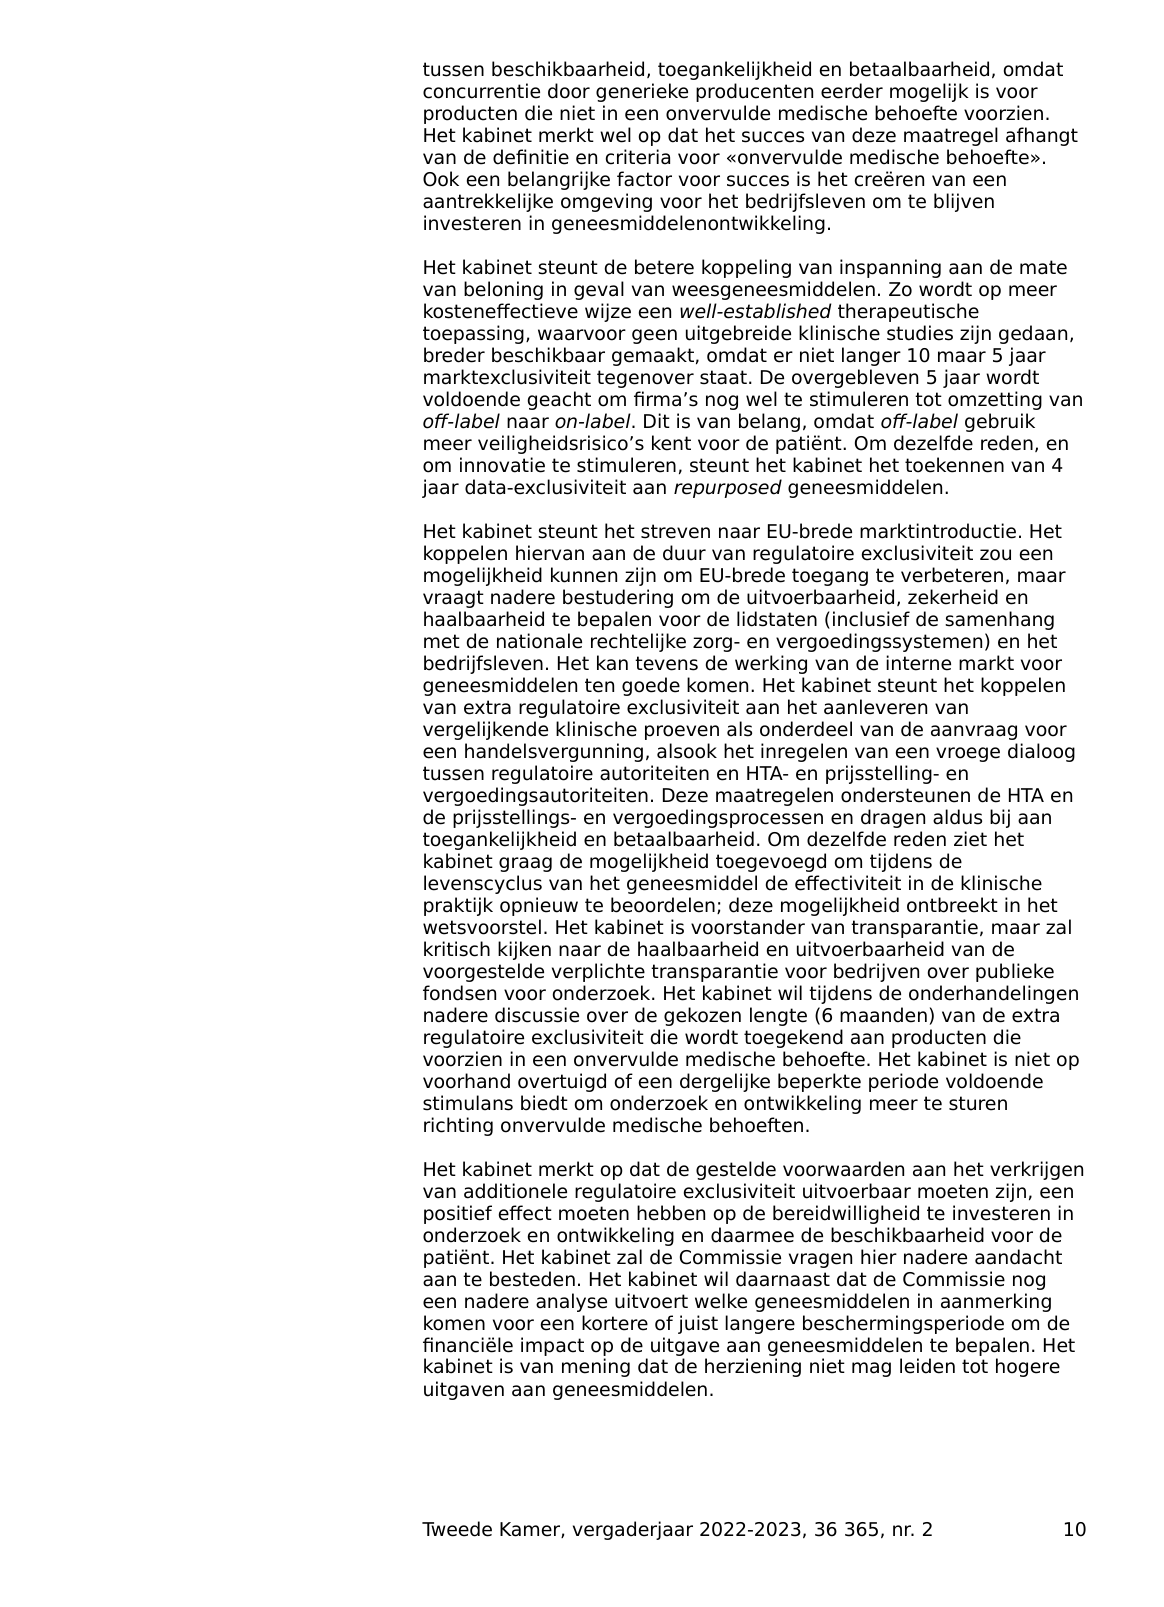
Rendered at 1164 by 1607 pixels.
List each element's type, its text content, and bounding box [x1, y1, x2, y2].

text Het kabinet merkt op dat de gestelde voorwaarden aan het verkrijgen van additionele regulatoire exclusiviteit uitvoerbaar moeten zijn, een positief effect moeten hebben op de bereidwilligheid te investeren in onderzoek en ontwikkeling en daarmee de beschikbaarheid voor de patiënt. Het kabinet zal de Commissie vragen hier nadere aandacht aan te besteden. Het kabinet wil daarnaast dat de Commissie nog een nadere analyse uitvoert welke geneesmiddelen in aanmerking komen voor een kortere of juist langere beschermingsperiode om de financiële impact op de uitgave aan geneesmiddelen te bepalen. Het kabinet is van mening dat de herziening niet mag leiden tot hogere uitgaven aan geneesmiddelen. [422, 1159, 1087, 1400]
text Het kabinet steunt het streven naar EU-brede marktintroductie. Het koppelen hiervan aan de duur van regulatoire exclusiviteit zou een mogelijkheid kunnen zijn om EU-brede toegang te verbeteren, maar vraagt nadere bestudering om de uitvoerbaarheid, zekerheid en haalbaarheid te bepalen voor de lidstaten (inclusief de samenhang met de nationale rechtelijke zorg- en vergoedingssystemen) en het bedrijfsleven. Het kan tevens de werking van de interne markt voor geneesmiddelen ten goede komen. Het kabinet steunt het koppelen van extra regulatoire exclusiviteit aan het aanleveren van vergelijkende klinische proeven als onderdeel van de aanvraag voor een handelsvergunning, alsook het inregelen van een vroege dialoog tussen regulatoire autoriteiten en HTA- en prijsstelling- en vergoedingsautoriteiten. Deze maatregelen ondersteunen de HTA en de prijsstellings- en vergoedingsprocessen en dragen aldus bij aan toegankelijkheid en betaalbaarheid. Om dezelfde reden ziet het kabinet graag de mogelijkheid toegevoegd om tijdens de levenscyclus van het geneesmiddel de effectiviteit in de klinische praktijk opnieuw te beoordelen; deze mogelijkheid ontbreekt in het wetsvoorstel. Het kabinet is voorstander van transparantie, maar zal kritisch kijken naar de haalbaarheid en uitvoerbaarheid van de voorgestelde verplichte transparantie voor bedrijven over publieke fondsen voor onderzoek. Het kabinet wil tijdens de onderhandelingen nadere discussie over de gekozen lengte (6 maanden) van de extra regulatoire exclusiviteit die wordt toegekend aan producten die voorzien in een onvervulde medische behoefte. Het kabinet is niet op voorhand overtuigd of een dergelijke beperkte periode voldoende stimulans biedt om onderzoek en ontwikkeling meer te sturen richting onvervulde medische behoeften. [422, 521, 1087, 1136]
text tussen beschikbaarheid, toegankelijkheid en betaalbaarheid, omdat concurrentie door generieke producenten eerder mogelijk is voor producten die niet in een onvervulde medische behoefte voorzien. Het kabinet merkt wel op dat het succes van deze maatregel afhangt van de definitie en criteria voor «onvervulde medische behoefte». Ook een belangrijke factor voor succes is het creëren van een aantrekkelijke omgeving voor het bedrijfsleven om te blijven investeren in geneesmiddelenontwikkeling. [422, 59, 1087, 235]
text Het kabinet steunt de betere koppeling van inspanning aan de mate van beloning in geval van weesgeneesmiddelen. Zo wordt op meer kosteneffectieve wijze een well-established therapeutische toepassing, waarvoor geen uitgebreide klinische studies zijn gedaan, breder beschikbaar gemaakt, omdat er niet langer 10 maar 5 jaar marktexclusiviteit tegenover staat. De overgebleven 5 jaar wordt voldoende geacht om firma’s nog wel te stimuleren tot omzetting van off-label naar on-label. Dit is van belang, omdat off-label gebruik meer veiligheidsrisico’s kent voor de patiënt. Om dezelfde reden, en om innovatie te stimuleren, steunt het kabinet het toekennen van 4 jaar data-exclusiviteit aan repurposed geneesmiddelen. [422, 257, 1087, 499]
